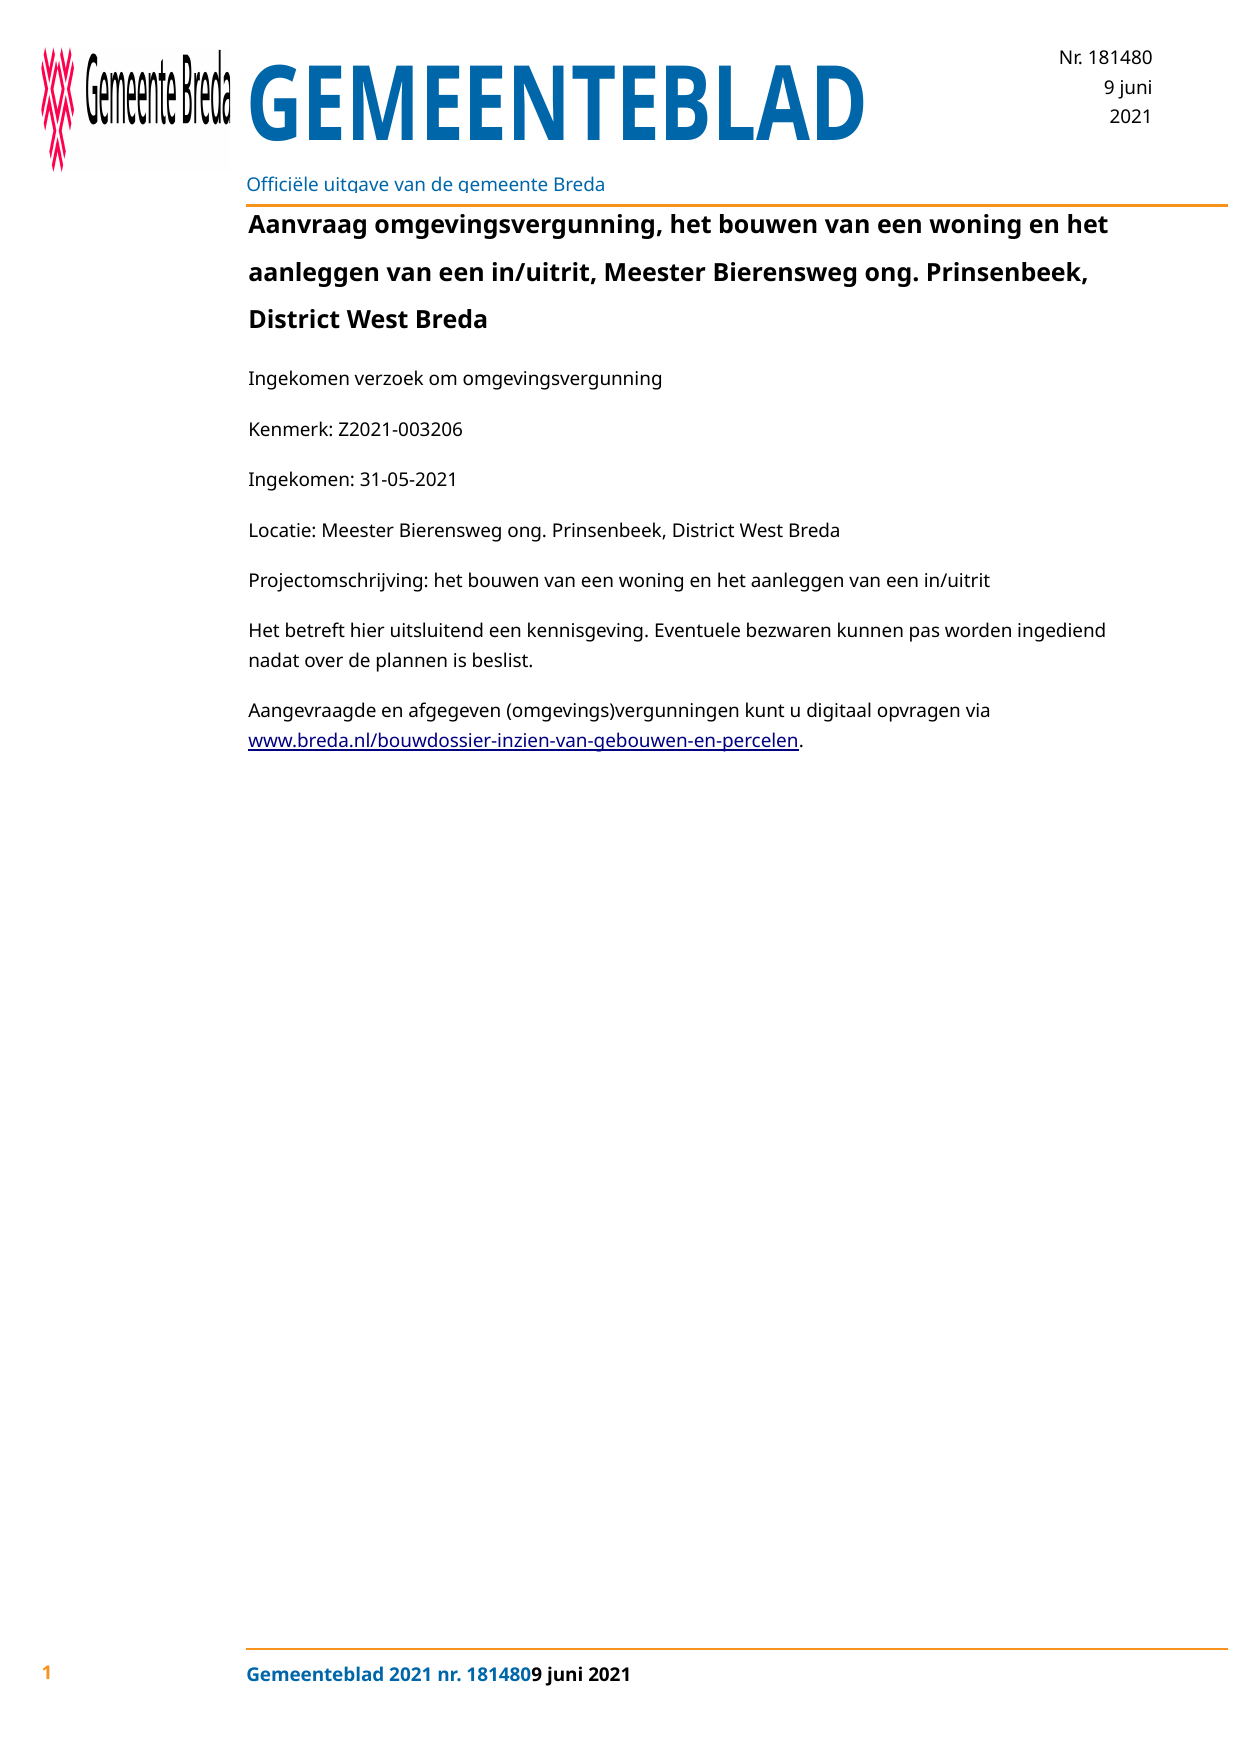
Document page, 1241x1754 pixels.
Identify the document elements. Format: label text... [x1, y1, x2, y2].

text Locatie: Meester Bierensweg ong. Prinsenbeek, District West Breda [248, 517, 1152, 542]
text Aangevraagde en afgegeven (omgevings)vergunningen kunt u digitaal opvragen via www.breda.nl/bouwdossier-inzien-van-gebouwen-en-percelen. [248, 698, 1152, 753]
text Ingekomen verzoek om omgevingsvergunning [248, 366, 1152, 391]
text Aanvraag omgevingsvergunning, het bouwen van een woning en het aanleggen van een in/uitrit, Meester Bierensweg ong. Prinsenbeek, District West Breda [248, 207, 1152, 336]
text Ingekomen: 31-05-2021 [248, 466, 1152, 492]
text Projectomschrijving: het bouwen van een woning en het aanleggen van een in/uitrit [248, 567, 1152, 593]
picture [41, 47, 231, 172]
text Kenmerk: Z2021-003206 [248, 416, 1152, 442]
text Het betreft hier uitsluitend een kennisgeving. Eventuele bezwaren kunnen pas worden ingediend nadat over de plannen is beslist. [248, 618, 1152, 673]
